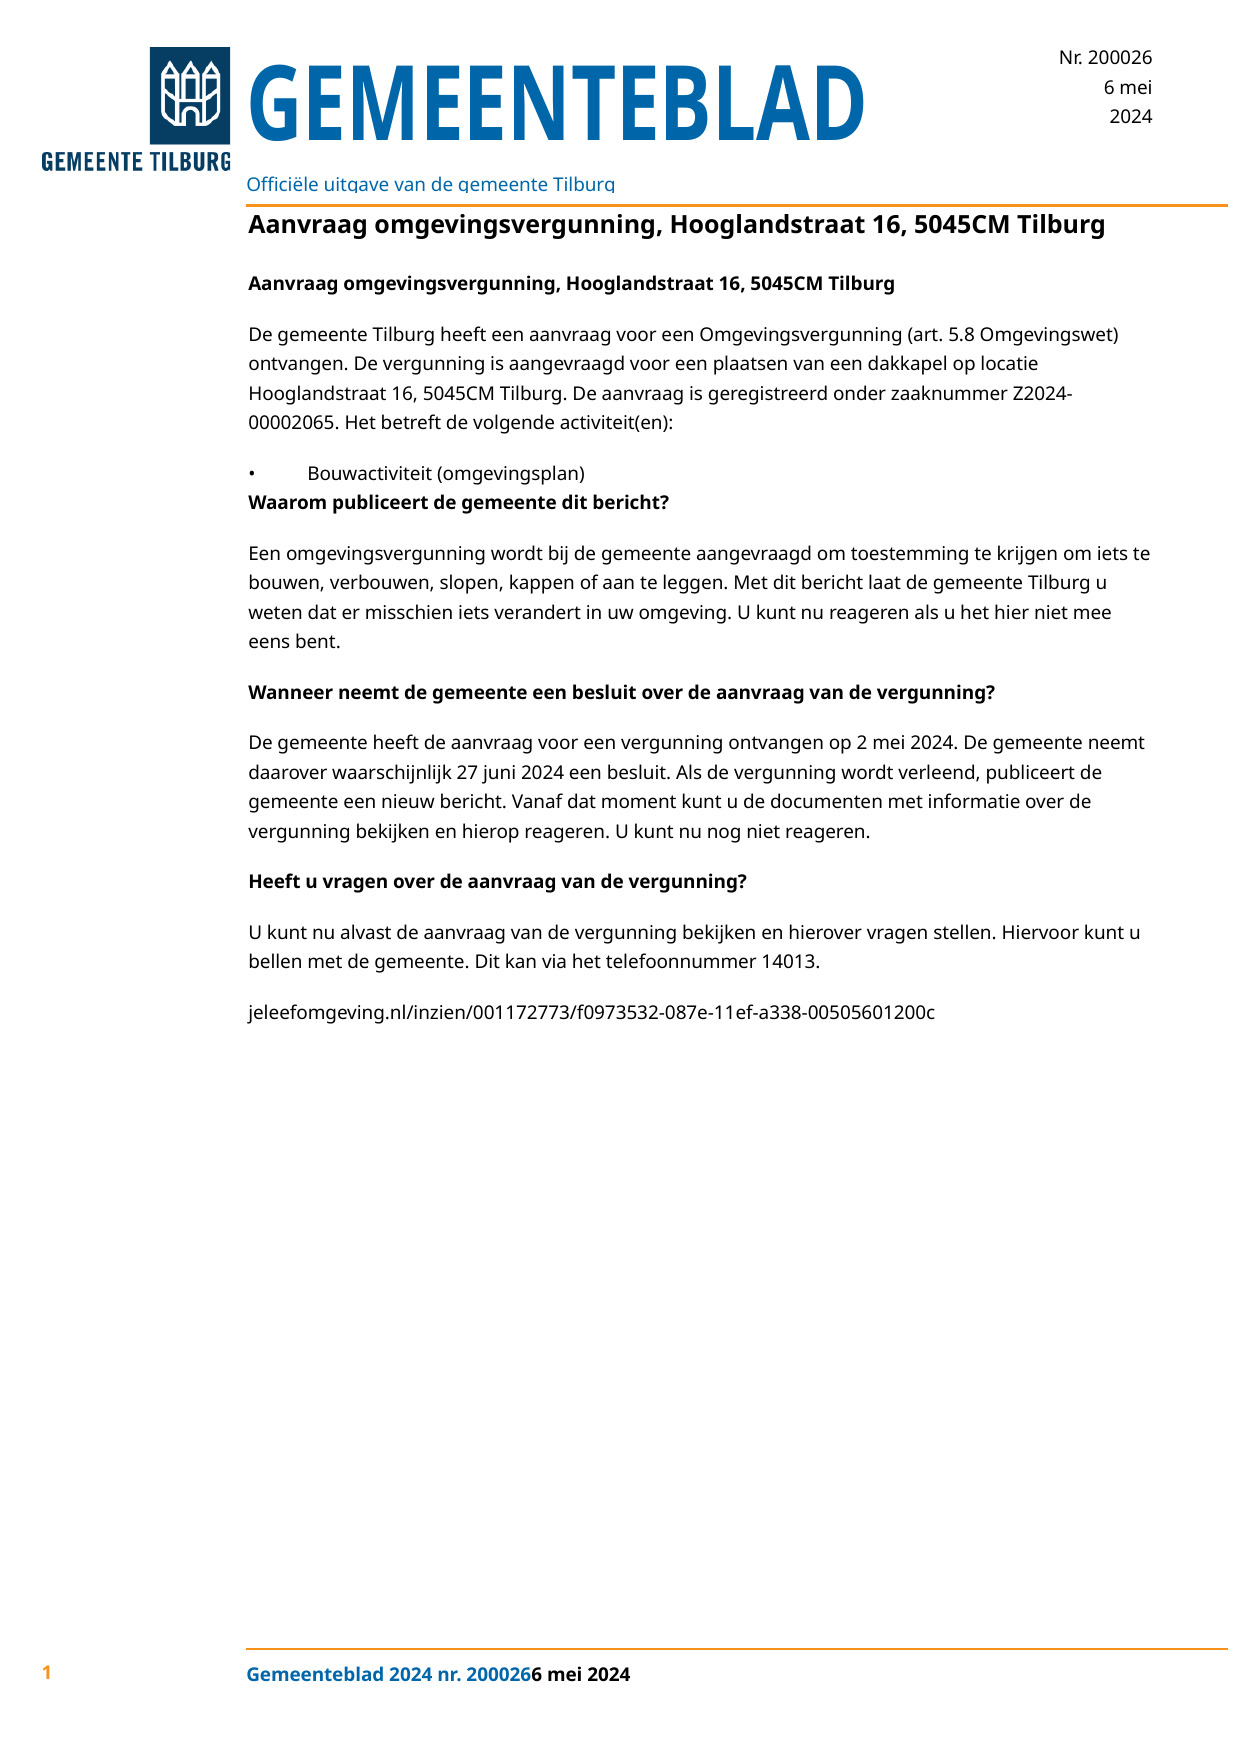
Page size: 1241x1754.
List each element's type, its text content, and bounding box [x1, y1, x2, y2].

text Heeft u vragen over de aanvraag van de vergunning? [248, 869, 1152, 894]
text De gemeente heeft de aanvraag voor een vergunning ontvangen op 2 mei 2024. De gemeente neemt daarover waarschijnlijk 27 juni 2024 een besluit. Als de vergunning wordt verleend, publiceert de gemeente een nieuw bericht. Vanaf dat moment kunt u de documenten met informatie over de vergunning bekijken en hierop reageren. U kunt nu nog niet reageren. [248, 729, 1152, 844]
list Bouwactiviteit (omgevingsplan) [248, 460, 1152, 486]
text U kunt nu alvast de aanvraag van de vergunning bekijken en hierover vragen stellen. Hiervoor kunt u bellen met de gemeente. Dit kan via het telefoonnummer 14013. [248, 919, 1152, 974]
text Aanvraag omgevingsvergunning, Hooglandstraat 16, 5045CM Tilburg [248, 270, 1152, 296]
picture [41, 47, 231, 172]
text Waarom publiceert de gemeente dit bericht? [248, 489, 1152, 515]
text Wanneer neemt de gemeente een besluit over de aanvraag van de vergunning? [248, 679, 1152, 705]
text jeleefomgeving.nl/inzien/001172773/f0973532-087e-11ef-a338-00505601200c [248, 999, 1152, 1025]
text De gemeente Tilburg heeft een aanvraag voor een Omgevingsvergunning (art. 5.8 Omgevingswet) ontvangen. De vergunning is aangevraagd voor een plaatsen van een dakkapel op locatie Hooglandstraat 16, 5045CM Tilburg. De aanvraag is geregistreerd onder zaaknummer Z2024-00002065. Het betreft de volgende activiteit(en): [248, 321, 1152, 435]
text Aanvraag omgevingsvergunning, Hooglandstraat 16, 5045CM Tilburg [248, 207, 1152, 241]
text Een omgevingsvergunning wordt bij de gemeente aangevraagd om toestemming te krijgen om iets te bouwen, verbouwen, slopen, kappen of aan te leggen. Met dit bericht laat de gemeente Tilburg u weten dat er misschien iets verandert in uw omgeving. U kunt nu reageren als u het hier niet mee eens bent. [248, 540, 1152, 654]
